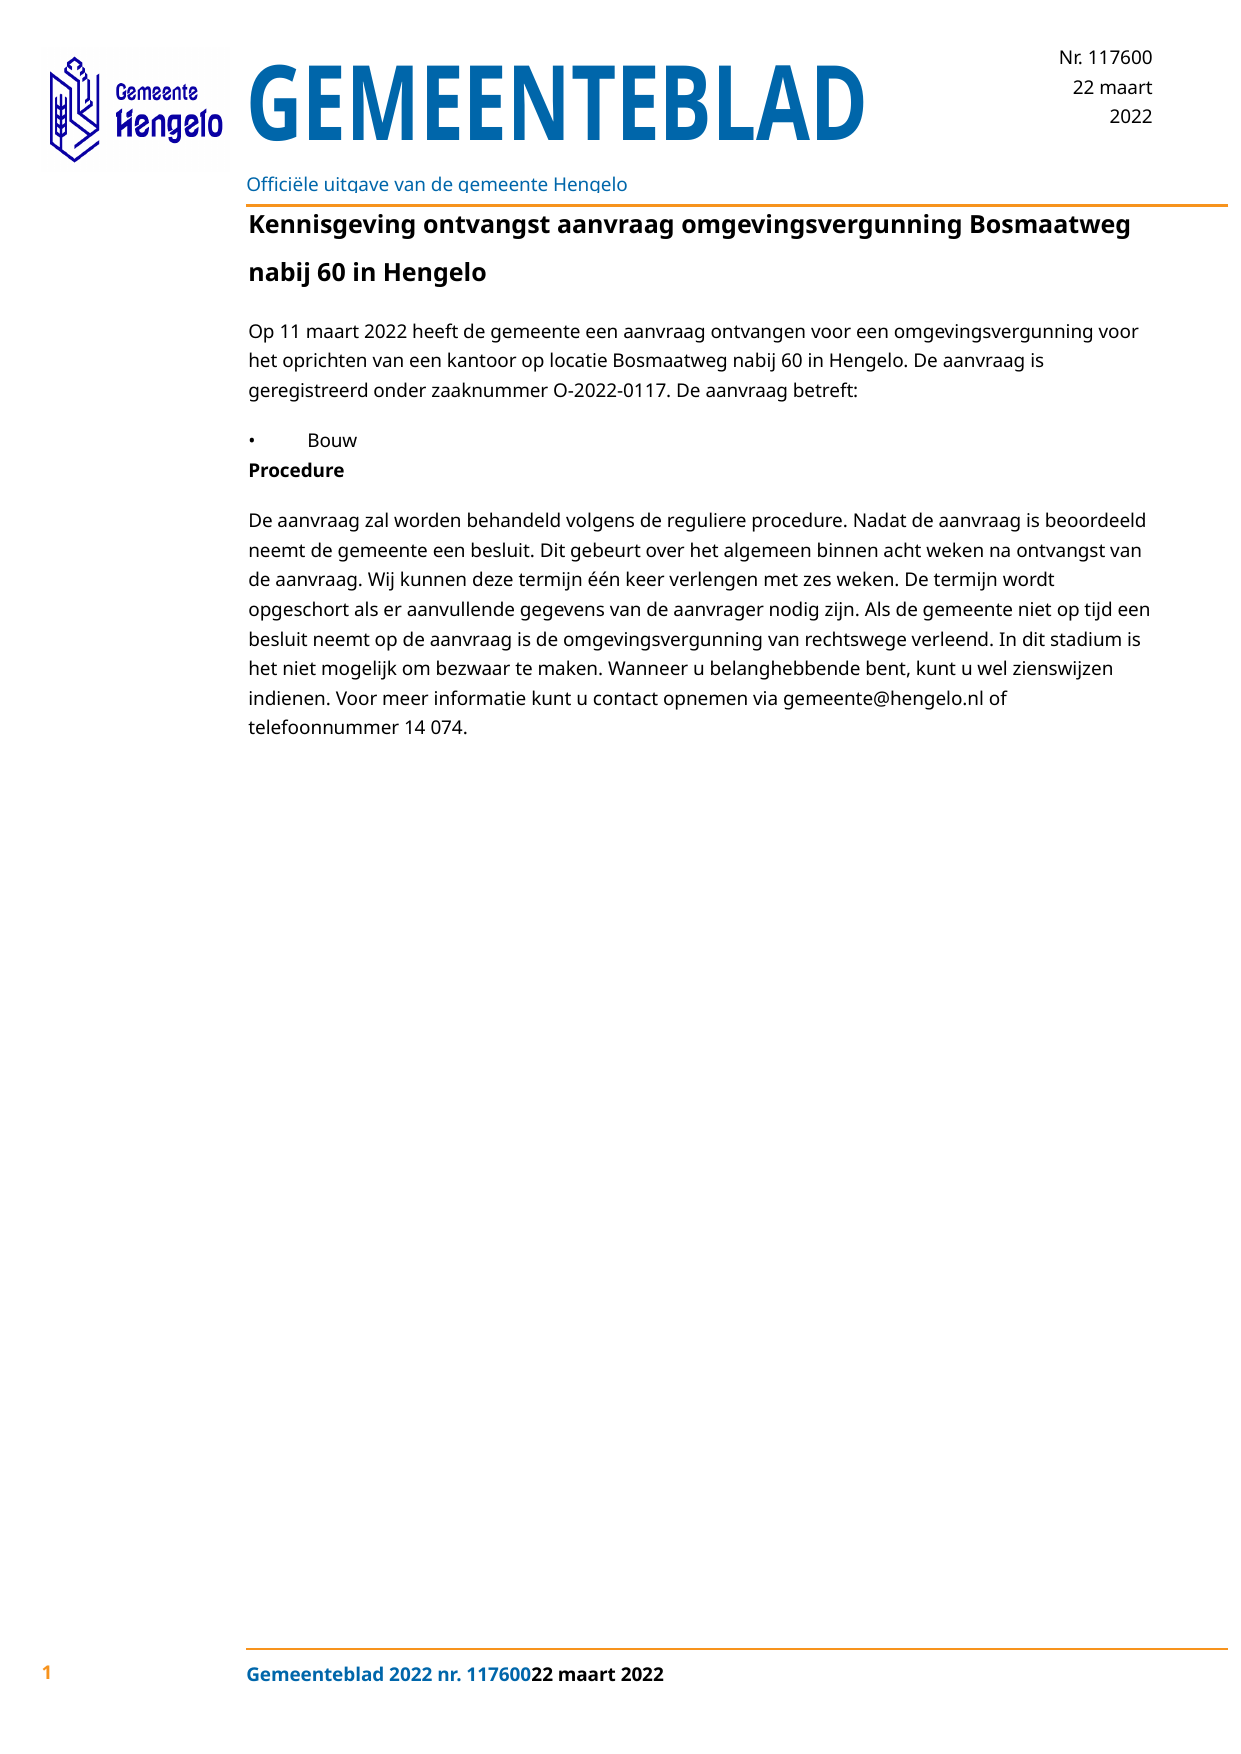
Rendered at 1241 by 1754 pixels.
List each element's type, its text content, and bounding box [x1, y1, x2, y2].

text Op 11 maart 2022 heeft de gemeente een aanvraag ontvangen voor een omgevingsvergunning voor het oprichten van een kantoor op locatie Bosmaatweg nabij 60 in Hengelo. De aanvraag is geregistreerd onder zaaknummer O-2022-0117. De aanvraag betreft: [248, 318, 1152, 403]
text Procedure [248, 457, 1152, 483]
text Kennisgeving ontvangst aanvraag omgevingsvergunning Bosmaatweg nabij 60 in Hengelo [248, 207, 1152, 288]
picture [41, 47, 231, 172]
text De aanvraag zal worden behandeld volgens de reguliere procedure. Nadat de aanvraag is beoordeeld neemt de gemeente een besluit. Dit gebeurt over het algemeen binnen acht weken na ontvangst van de aanvraag. Wij kunnen deze termijn één keer verlengen met zes weken. De termijn wordt opgeschort als er aanvullende gegevens van de aanvrager nodig zijn. Als de gemeente niet op tijd een besluit neemt op de aanvraag is de omgevingsvergunning van rechtswege verleend. In dit stadium is het niet mogelijk om bezwaar te maken. Wanneer u belanghebbende bent, kunt u wel zienswijzen indienen. Voor meer informatie kunt u contact opnemen via gemeente@hengelo.nl of telefoonnummer 14 074. [248, 507, 1152, 740]
list Bouw [248, 427, 1152, 453]
